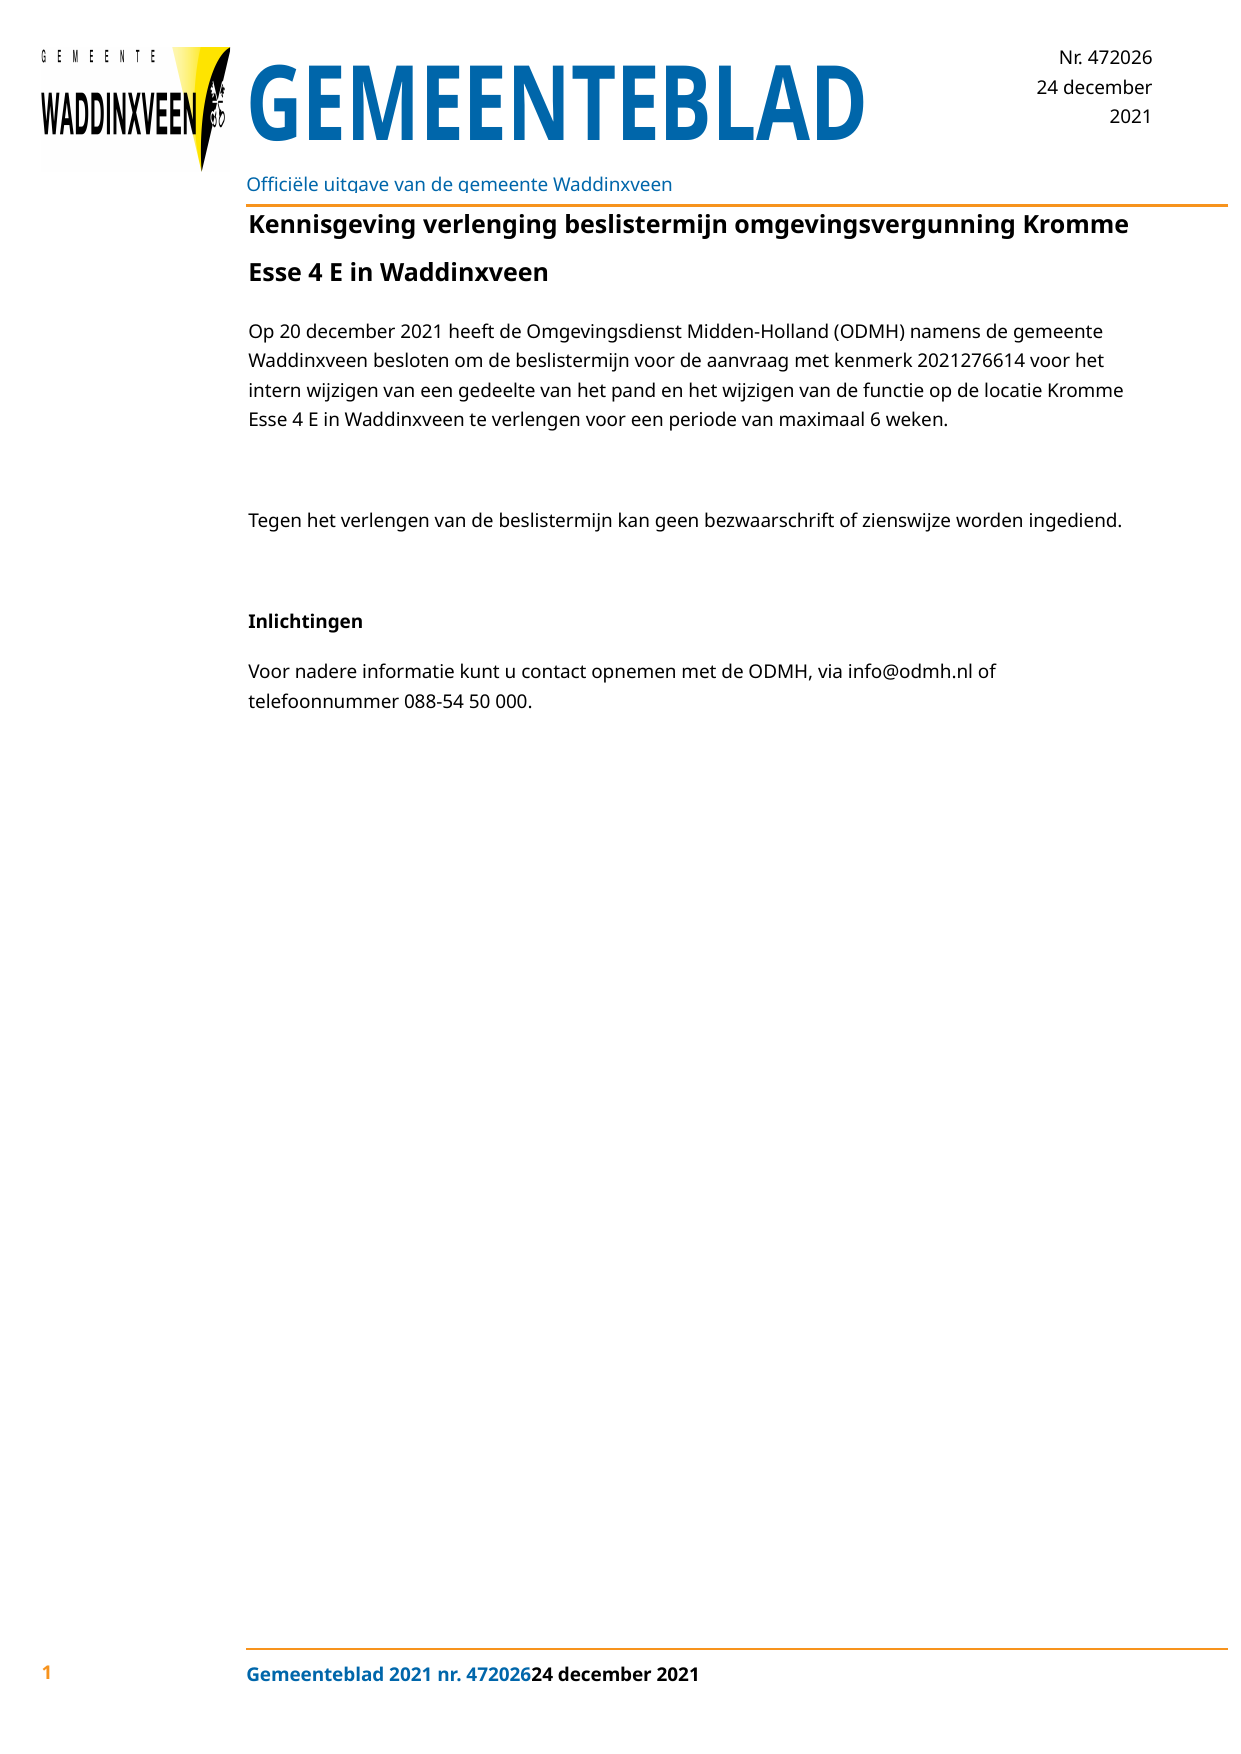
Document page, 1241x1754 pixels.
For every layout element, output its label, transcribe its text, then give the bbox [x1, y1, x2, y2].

picture [41, 47, 231, 172]
text Inlichtingen [248, 608, 1152, 634]
text Kennisgeving verlenging beslistermijn omgevingsvergunning Kromme Esse 4 E in Waddinxveen [248, 207, 1152, 288]
text Op 20 december 2021 heeft de Omgevingsdienst Midden-Holland (ODMH) namens de gemeente Waddinxveen besloten om de beslistermijn voor de aanvraag met kenmerk 2021276614 voor het intern wijzigen van een gedeelte van het pand en het wijzigen van de functie op de locatie Kromme Esse 4 E in Waddinxveen te verlengen voor een periode van maximaal 6 weken. [248, 318, 1152, 432]
text Voor nadere informatie kunt u contact opnemen met de ODMH, via info@odmh.nl of telefoonnummer 088-54 50 000. [248, 659, 1152, 714]
text Tegen het verlengen van de beslistermijn kan geen bezwaarschrift of zienswijze worden ingediend. [248, 507, 1152, 533]
